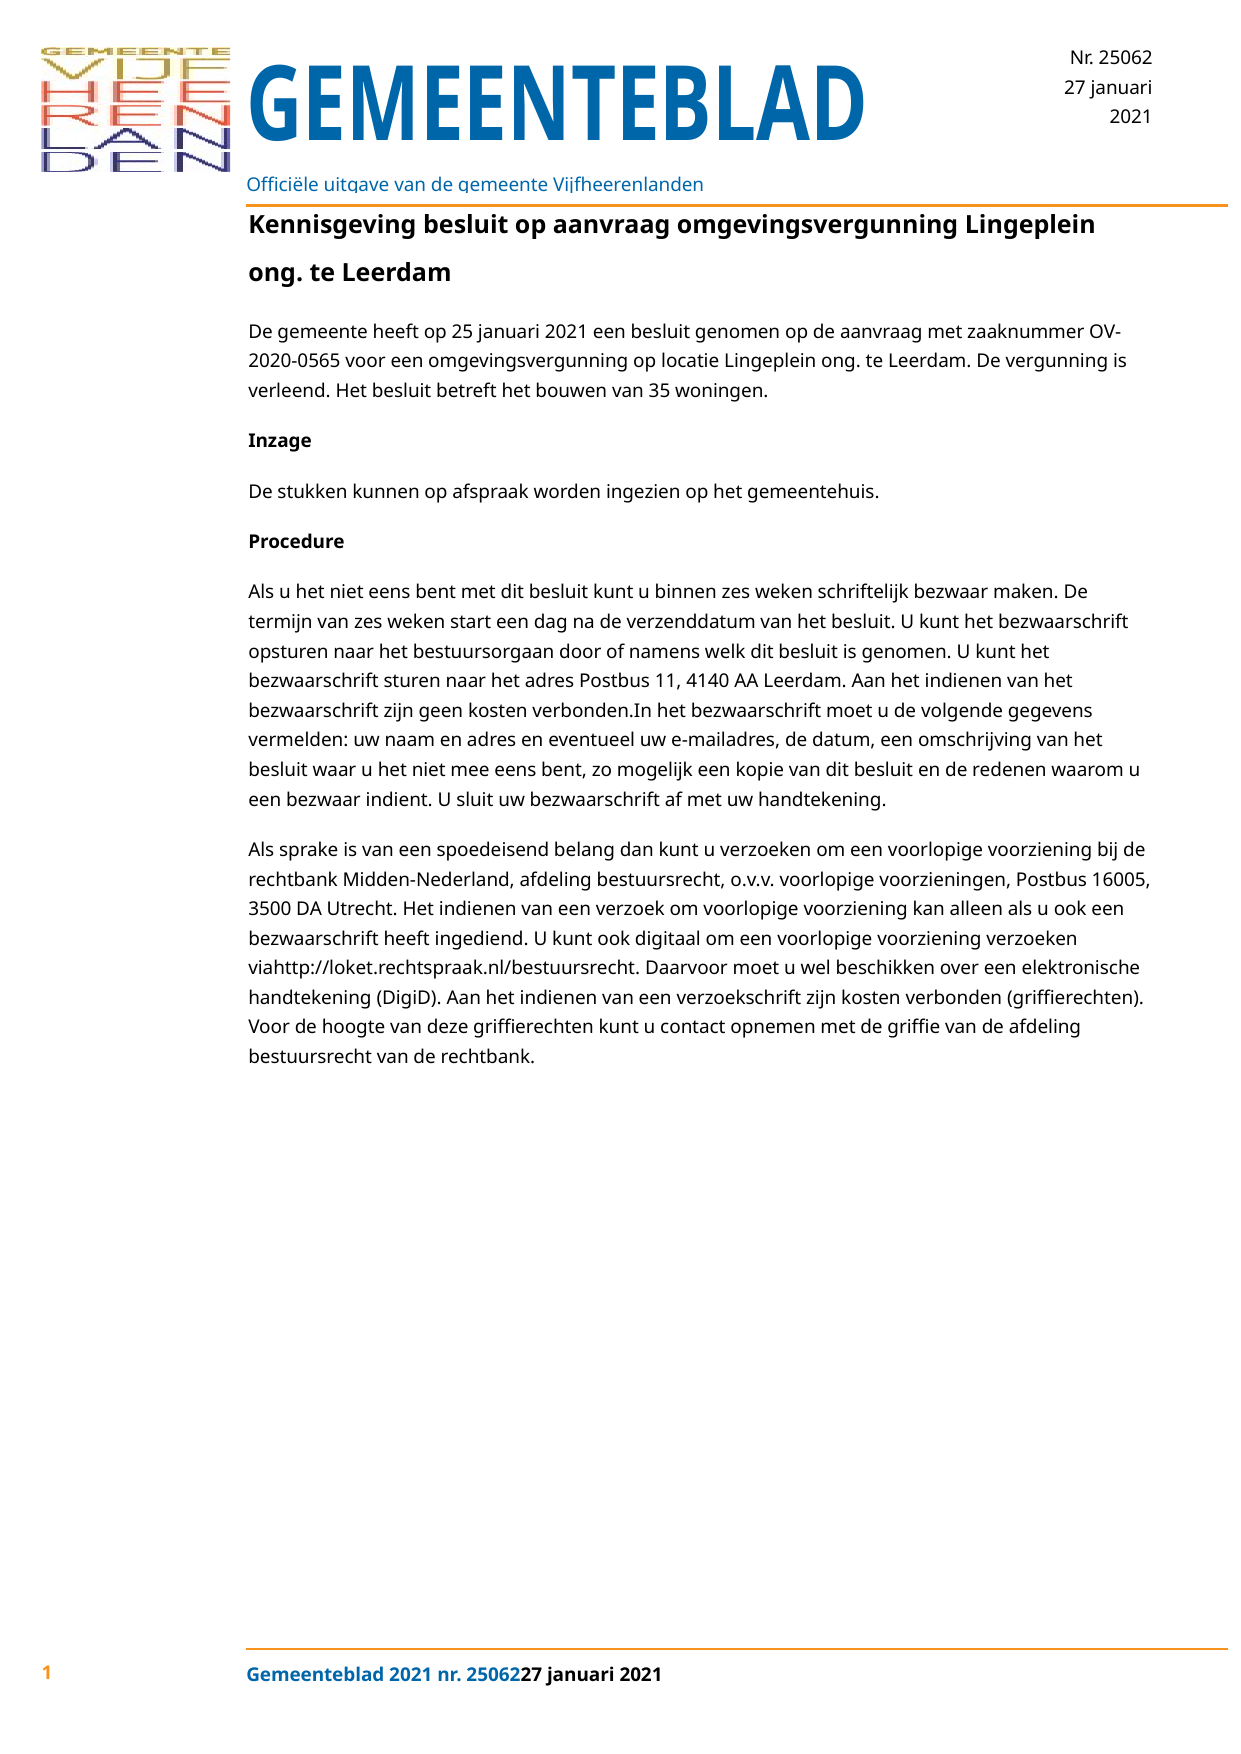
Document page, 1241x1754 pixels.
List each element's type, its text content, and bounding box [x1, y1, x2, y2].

text Inzage [248, 427, 1152, 453]
text De gemeente heeft op 25 januari 2021 een besluit genomen op de aanvraag met zaaknummer OV-2020-0565 voor een omgevingsvergunning op locatie Lingeplein ong. te Leerdam. De vergunning is verleend. Het besluit betreft het bouwen van 35 woningen. [248, 318, 1152, 403]
text Kennisgeving besluit op aanvraag omgevingsvergunning Lingeplein ong. te Leerdam [248, 207, 1152, 288]
text De stukken kunnen op afspraak worden ingezien op het gemeentehuis. [248, 478, 1152, 504]
picture [41, 47, 231, 172]
text Als u het niet eens bent met dit besluit kunt u binnen zes weken schriftelijk bezwaar maken. De termijn van zes weken start een dag na de verzenddatum van het besluit. U kunt het bezwaarschrift opsturen naar het bestuursorgaan door of namens welk dit besluit is genomen. U kunt het bezwaarschrift sturen naar het adres Postbus 11, 4140 AA Leerdam. Aan het indienen van het bezwaarschrift zijn geen kosten verbonden.In het bezwaarschrift moet u de volgende gegevens vermelden: uw naam en adres en eventueel uw e-mailadres, de datum, een omschrijving van het besluit waar u het niet mee eens bent, zo mogelijk een kopie van dit besluit en de redenen waarom u een bezwaar indient. U sluit uw bezwaarschrift af met uw handtekening. [248, 579, 1152, 812]
text Procedure [248, 528, 1152, 554]
text Als sprake is van een spoedeisend belang dan kunt u verzoeken om een voorlopige voorziening bij de rechtbank Midden-Nederland, afdeling bestuursrecht, o.v.v. voorlopige voorzieningen, Postbus 16005, 3500 DA Utrecht. Het indienen van een verzoek om voorlopige voorziening kan alleen als u ook een bezwaarschrift heeft ingediend. U kunt ook digitaal om een voorlopige voorziening verzoeken viahttp://loket.rechtspraak.nl/bestuursrecht. Daarvoor moet u wel beschikken over een elektronische handtekening (DigiD). Aan het indienen van een verzoekschrift zijn kosten verbonden (griffierechten). Voor de hoogte van deze griffierechten kunt u contact opnemen met de griffie van de afdeling bestuursrecht van de rechtbank. [248, 836, 1152, 1069]
